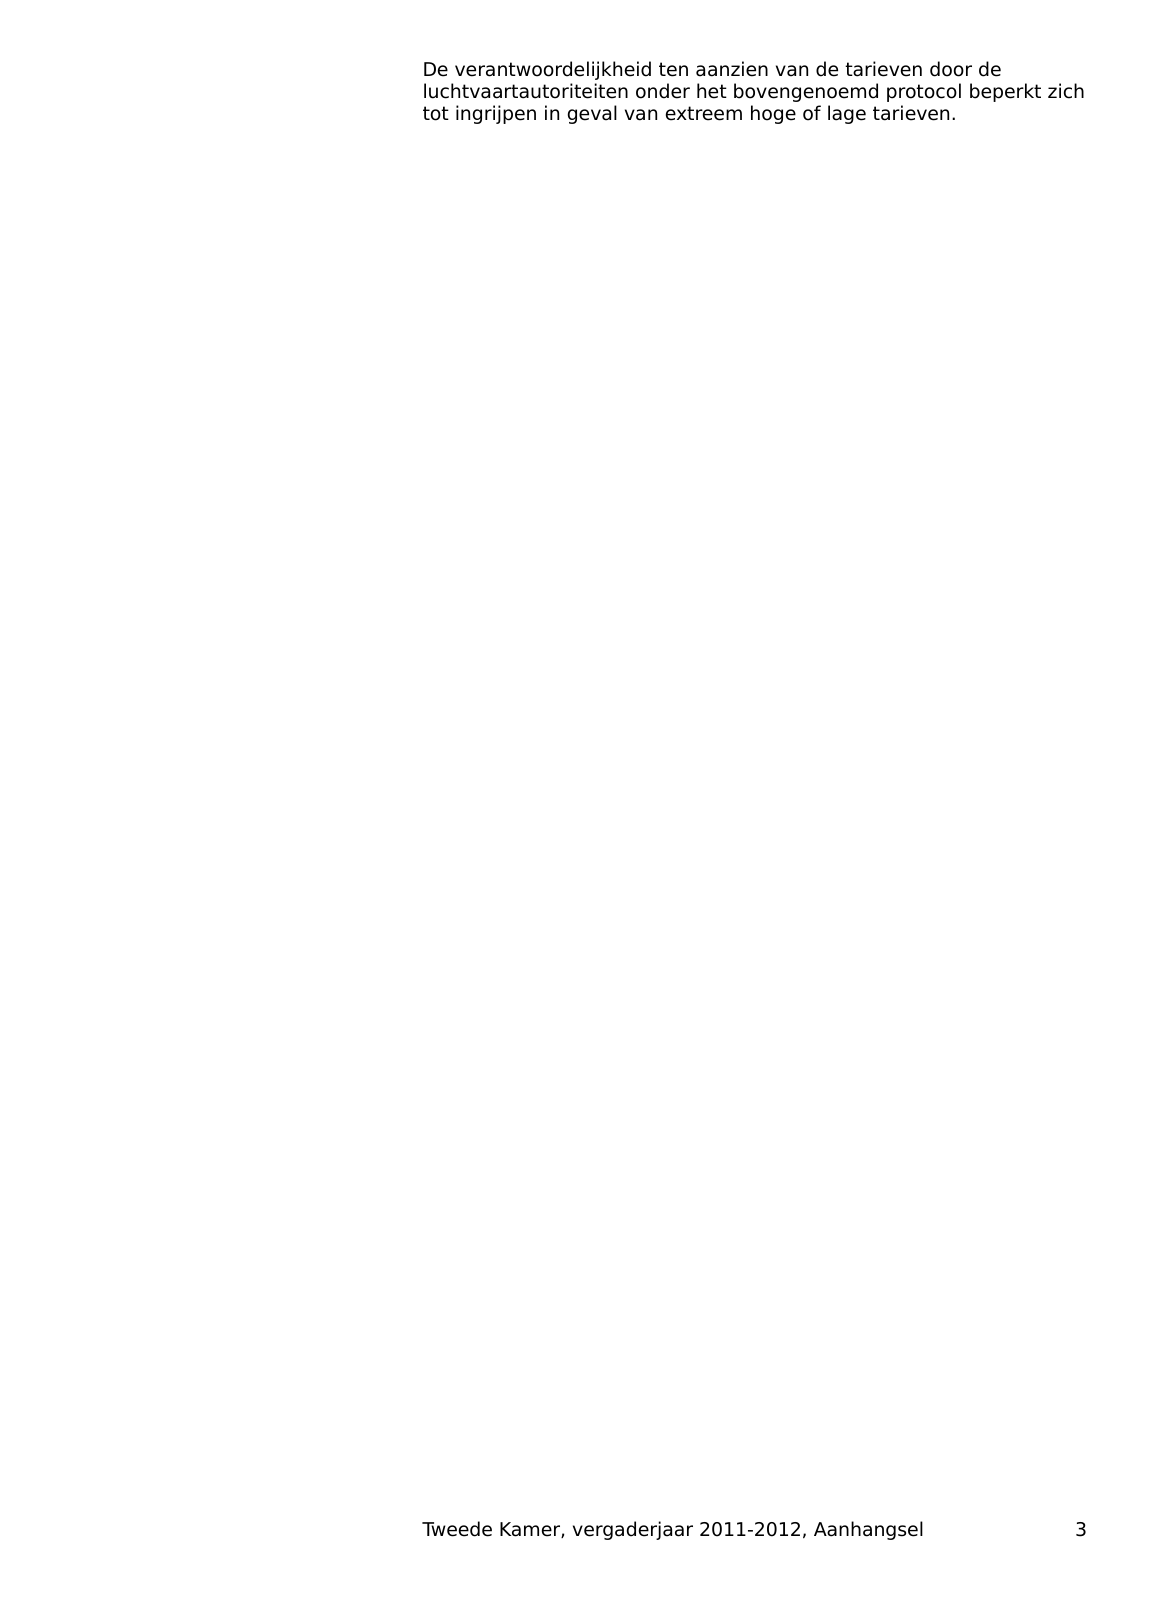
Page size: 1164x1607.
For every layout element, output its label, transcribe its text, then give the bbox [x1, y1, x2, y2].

text De verantwoordelijkheid ten aanzien van de tarieven door de luchtvaartautoriteiten onder het bovengenoemd protocol beperkt zich tot ingrijpen in geval van extreem hoge of lage tarieven. [422, 59, 1087, 125]
